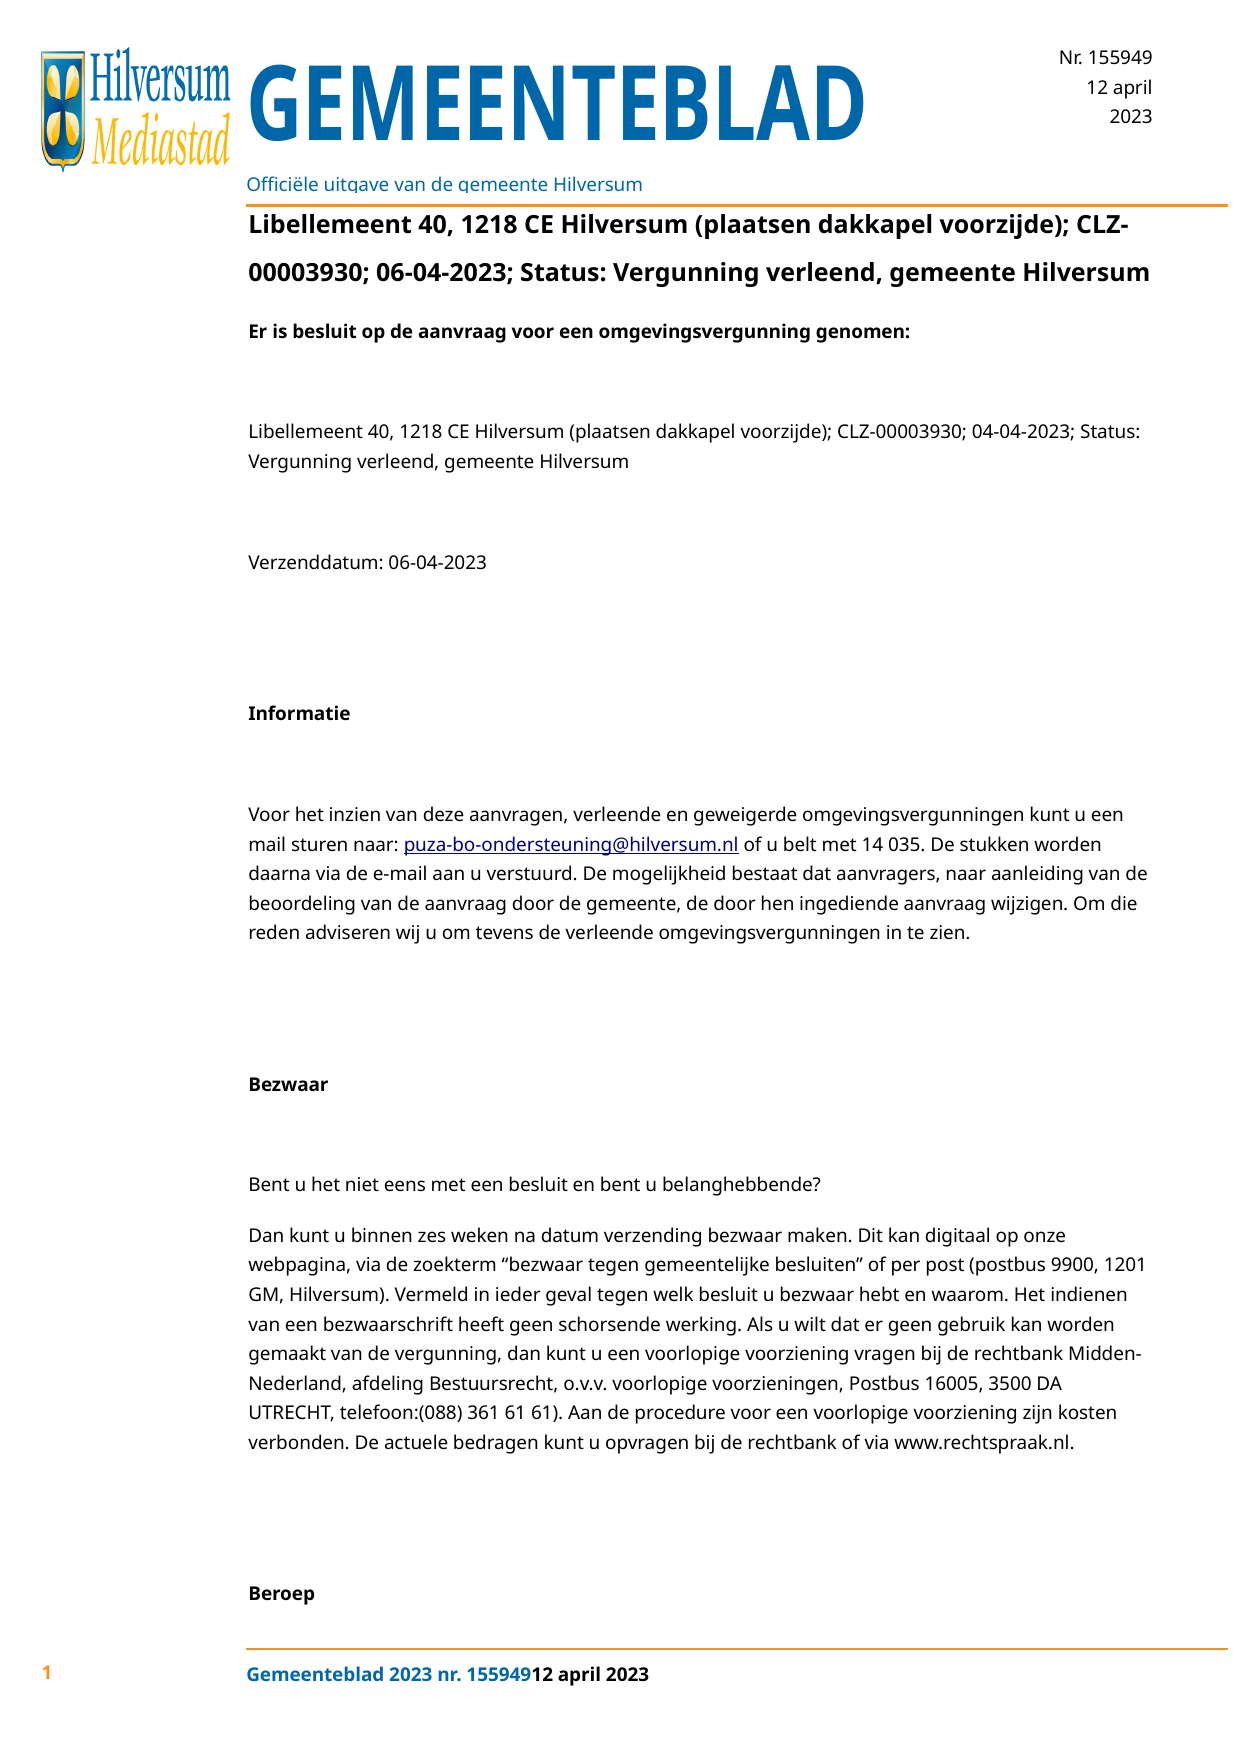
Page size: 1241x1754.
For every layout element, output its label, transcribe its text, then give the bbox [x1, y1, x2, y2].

text Verzenddatum: 06-04-2023 [248, 549, 1152, 575]
text Libellemeent 40, 1218 CE Hilversum (plaatsen dakkapel voorzijde); CLZ-00003930; 04-04-2023; Status: Vergunning verleend, gemeente Hilversum [248, 419, 1152, 474]
picture [41, 47, 231, 172]
text Informatie [248, 700, 1152, 726]
text Voor het inzien van deze aanvragen, verleende en geweigerde omgevingsvergunningen kunt u een mail sturen naar: puza-bo-ondersteuning@hilversum.nl of u belt met 14 035. De stukken worden daarna via de e-mail aan u verstuurd. De mogelijkheid bestaat dat aanvragers, naar aanleiding van de beoordeling van de aanvraag door de gemeente, de door hen ingediende aanvraag wijzigen. Om die reden adviseren wij u om tevens de verleende omgevingsvergunningen in te zien. [248, 801, 1152, 945]
text Beroep [248, 1580, 1152, 1606]
text Bezwaar [248, 1071, 1152, 1097]
text Bent u het niet eens met een besluit en bent u belanghebbende? [248, 1172, 1152, 1197]
text Dan kunt u binnen zes weken na datum verzending bezwaar maken. Dit kan digitaal op onze webpagina, via de zoekterm “bezwaar tegen gemeentelijke besluiten” of per post (postbus 9900, 1201 GM, Hilversum). Vermeld in ieder geval tegen welk besluit u bezwaar hebt en waarom. Het indienen van een bezwaarschrift heeft geen schorsende werking. Als u wilt dat er geen gebruik kan worden gemaakt van de vergunning, dan kunt u een voorlopige voorziening vragen bij de rechtbank Midden-Nederland, afdeling Bestuursrecht, o.v.v. voorlopige voorzieningen, Postbus 16005, 3500 DA UTRECHT, telefoon:(088) 361 61 61). Aan de procedure voor een voorlopige voorziening zijn kosten verbonden. De actuele bedragen kunt u opvragen bij de rechtbank of via www.rechtspraak.nl. [248, 1222, 1152, 1455]
text Er is besluit op de aanvraag voor een omgevingsvergunning genomen: [248, 318, 1152, 344]
text Libellemeent 40, 1218 CE Hilversum (plaatsen dakkapel voorzijde); CLZ-00003930; 06-04-2023; Status: Vergunning verleend, gemeente Hilversum [248, 207, 1152, 288]
